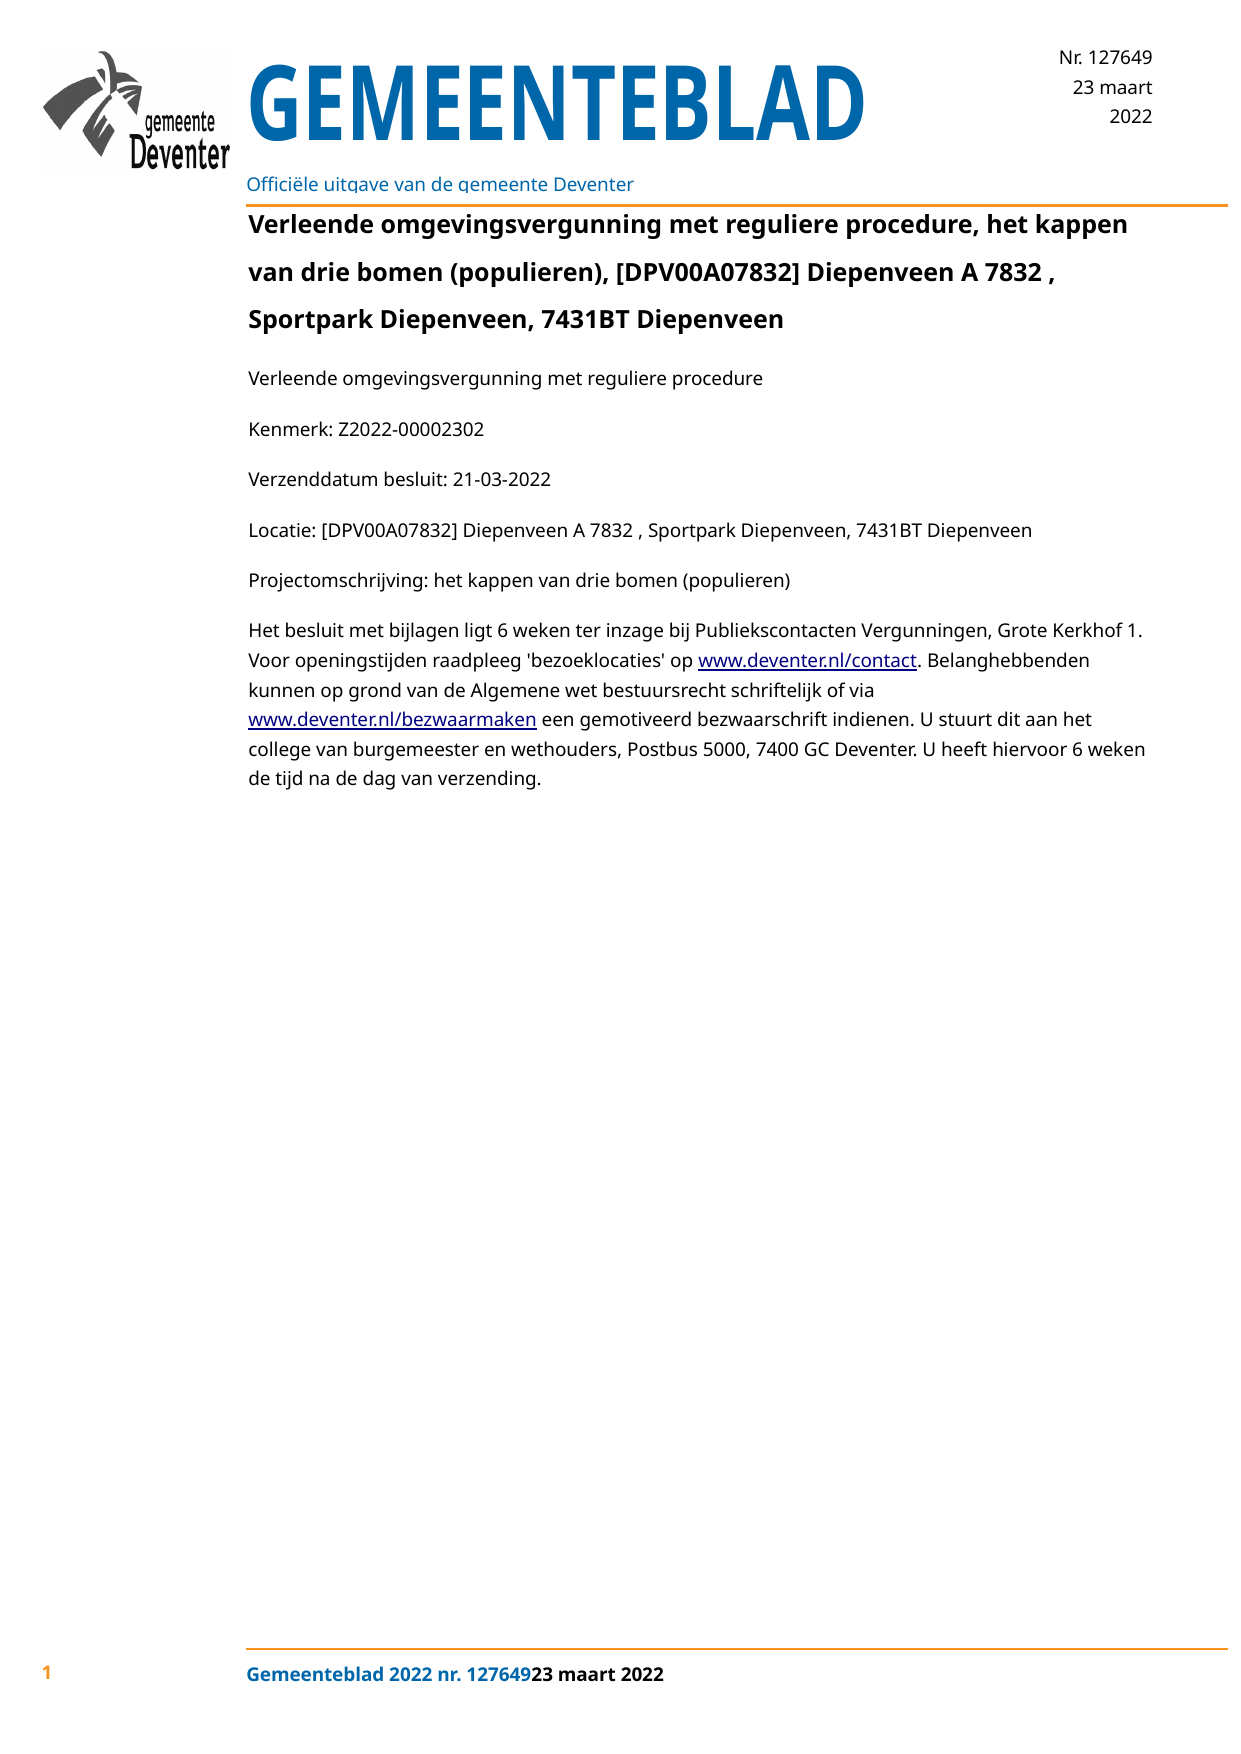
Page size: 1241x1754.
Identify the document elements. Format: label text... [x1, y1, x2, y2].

text Projectomschrijving: het kappen van drie bomen (populieren) [248, 567, 1152, 593]
text Verleende omgevingsvergunning met reguliere procedure, het kappen van drie bomen (populieren), [DPV00A07832] Diepenveen A 7832 , Sportpark Diepenveen, 7431BT Diepenveen [248, 207, 1152, 336]
text Het besluit met bijlagen ligt 6 weken ter inzage bij Publiekscontacten Vergunningen, Grote Kerkhof 1. Voor openingstijden raadpleeg 'bezoeklocaties' op www.deventer.nl/contact. Belanghebbenden kunnen op grond van de Algemene wet bestuursrecht schriftelijk of via www.deventer.nl/bezwaarmaken een gemotiveerd bezwaarschrift indienen. U stuurt dit aan het college van burgemeester en wethouders, Postbus 5000, 7400 GC Deventer. U heeft hiervoor 6 weken de tijd na de dag van verzending. [248, 618, 1152, 791]
text Verzenddatum besluit: 21-03-2022 [248, 466, 1152, 492]
text Kenmerk: Z2022-00002302 [248, 416, 1152, 442]
text Verleende omgevingsvergunning met reguliere procedure [248, 366, 1152, 391]
text Locatie: [DPV00A07832] Diepenveen A 7832 , Sportpark Diepenveen, 7431BT Diepenveen [248, 517, 1152, 542]
picture [41, 47, 231, 172]
